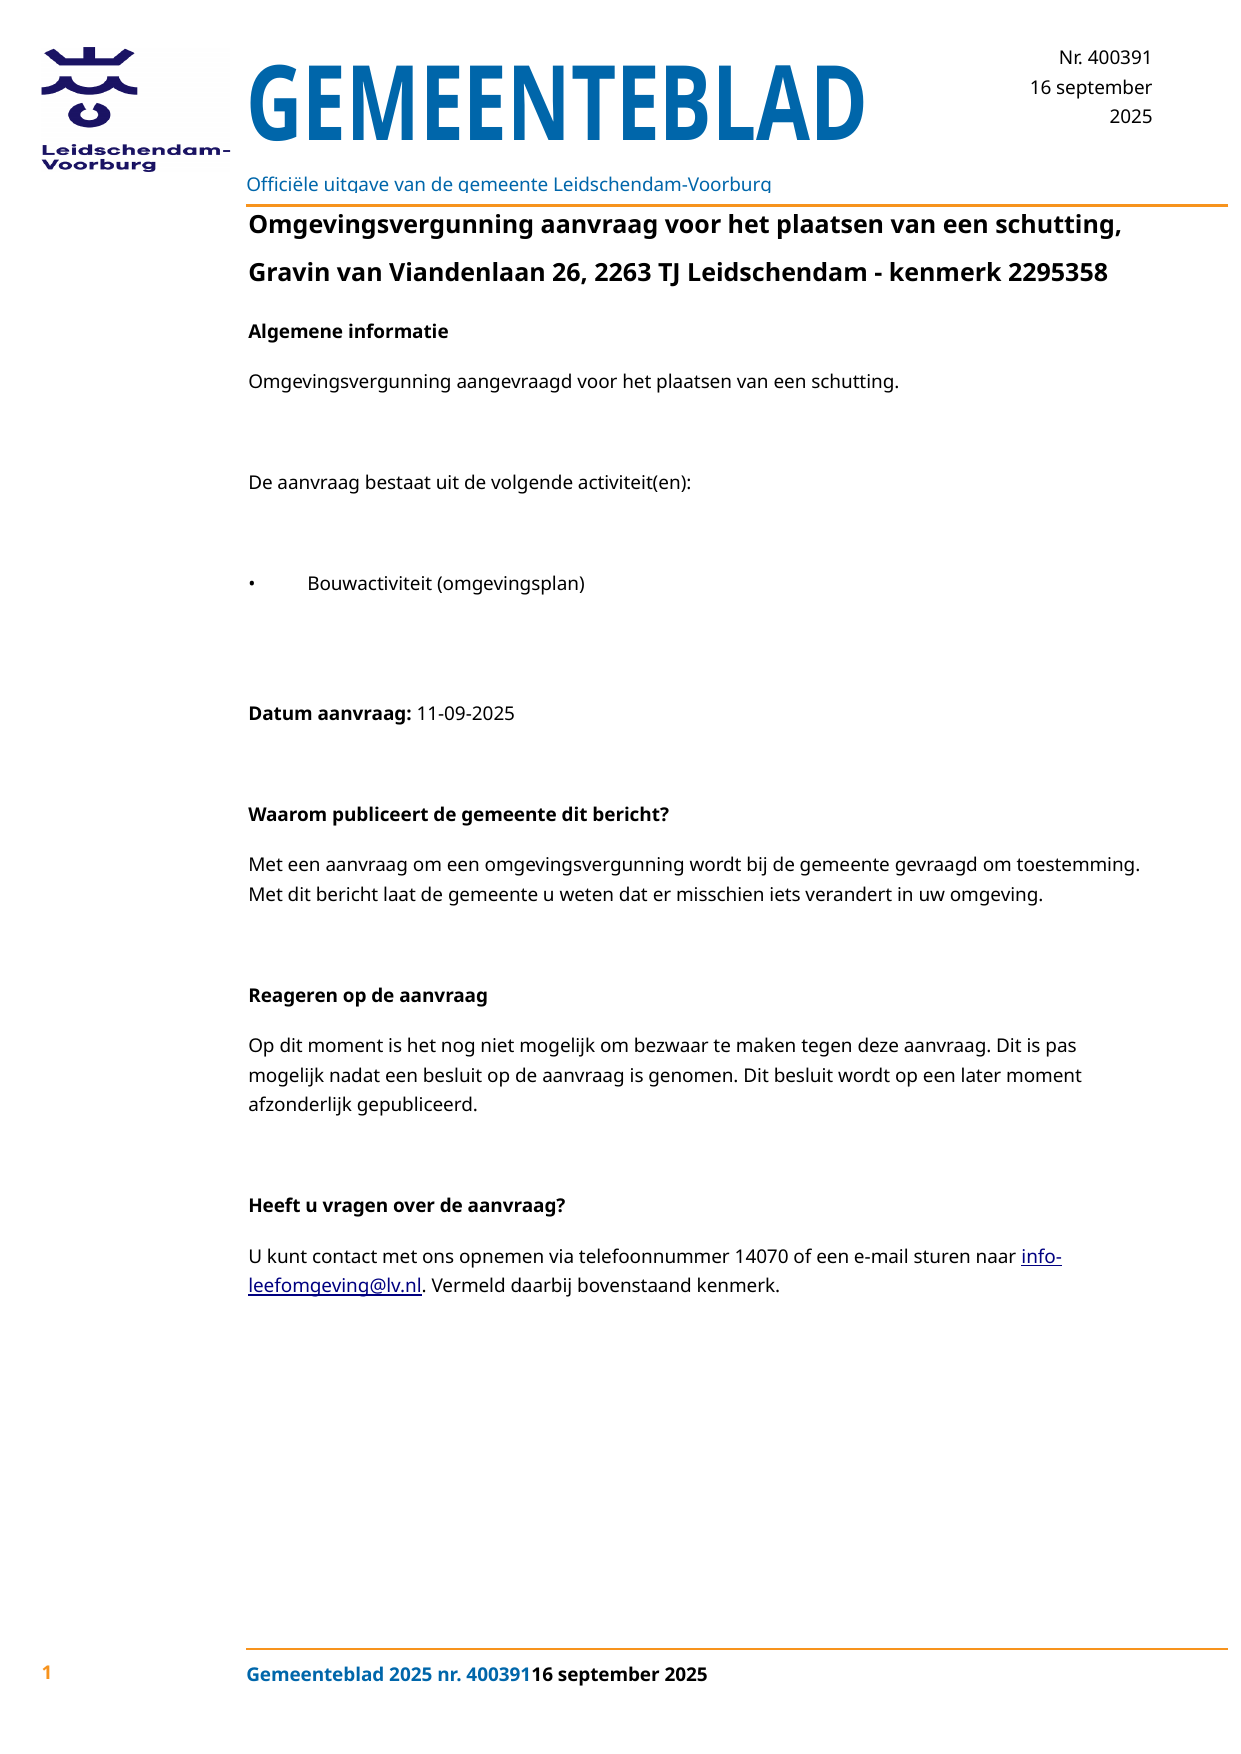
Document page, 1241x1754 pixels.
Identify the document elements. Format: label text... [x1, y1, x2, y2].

text Omgevingsvergunning aangevraagd voor het plaatsen van een schutting. [248, 368, 1152, 394]
text Waarom publiceert de gemeente dit bericht? [248, 801, 1152, 827]
list Bouwactiviteit (omgevingsplan) [248, 570, 1152, 596]
text Omgevingsvergunning aanvraag voor het plaatsen van een schutting, Gravin van Viandenlaan 26, 2263 TJ Leidschendam - kenmerk 2295358 [248, 207, 1152, 288]
text Op dit moment is het nog niet mogelijk om bezwaar te maken tegen deze aanvraag. Dit is pas mogelijk nadat een besluit op de aanvraag is genomen. Dit besluit wordt op een later moment afzonderlijk gepubliceerd. [248, 1032, 1152, 1117]
text U kunt contact met ons opnemen via telefoonnummer 14070 of een e-mail sturen naar info-leefomgeving@lv.nl. Vermeld daarbij bovenstaand kenmerk. [248, 1243, 1152, 1298]
text Datum aanvraag: 11-09-2025 [248, 700, 1152, 726]
text Reageren op de aanvraag [248, 982, 1152, 1008]
text Met een aanvraag om een omgevingsvergunning wordt bij de gemeente gevraagd om toestemming. Met dit bericht laat de gemeente u weten dat er misschien iets verandert in uw omgeving. [248, 852, 1152, 907]
text De aanvraag bestaat uit de volgende activiteit(en): [248, 469, 1152, 495]
picture [41, 47, 231, 172]
text Heeft u vragen over de aanvraag? [248, 1192, 1152, 1218]
text Algemene informatie [248, 318, 1152, 344]
